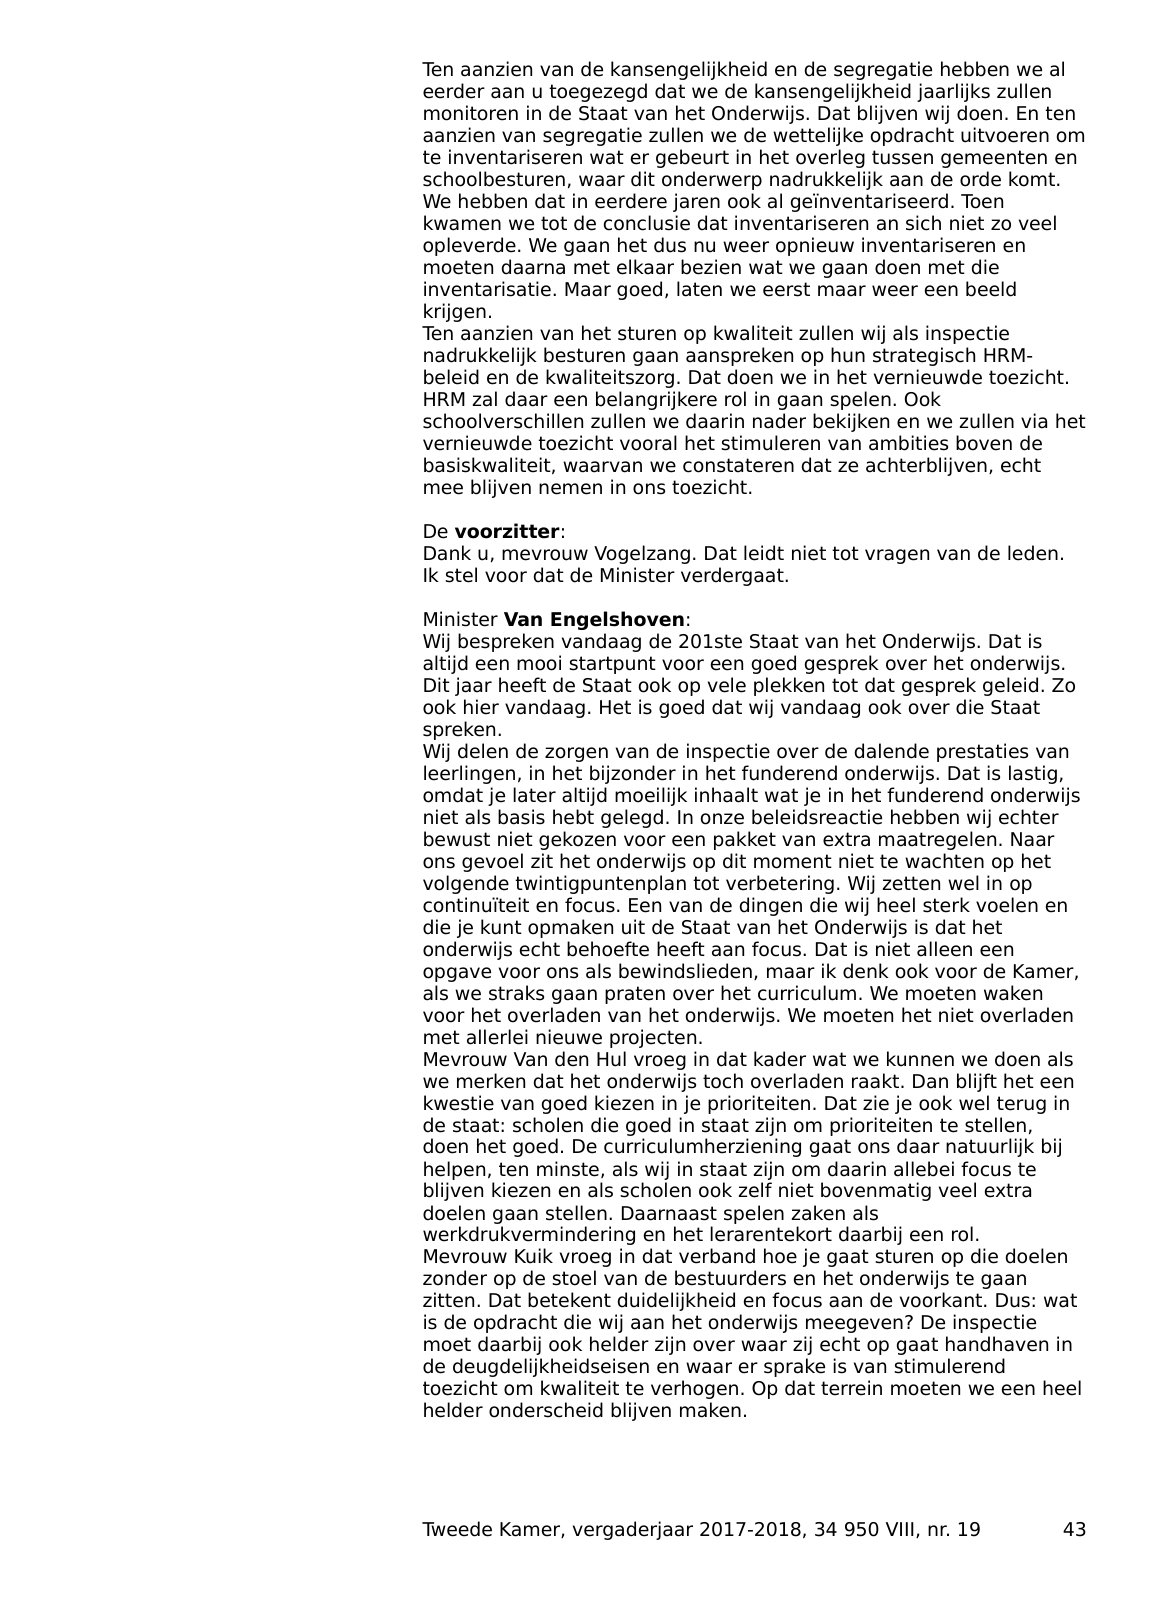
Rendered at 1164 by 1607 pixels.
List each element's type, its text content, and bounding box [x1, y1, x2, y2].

text Wij delen de zorgen van de inspectie over de dalende prestaties van leerlingen, in het bijzonder in het funderend onderwijs. Dat is lastig, omdat je later altijd moeilijk inhaalt wat je in het funderend onderwijs niet als basis hebt gelegd. In onze beleidsreactie hebben wij echter bewust niet gekozen voor een pakket van extra maatregelen. Naar ons gevoel zit het onderwijs op dit moment niet te wachten op het volgende twintigpuntenplan tot verbetering. Wij zetten wel in op continuïteit en focus. Een van de dingen die wij heel sterk voelen en die je kunt opmaken uit de Staat van het Onderwijs is dat het onderwijs echt behoefte heeft aan focus. Dat is niet alleen een opgave voor ons als bewindslieden, maar ik denk ook voor de Kamer, als we straks gaan praten over het curriculum. We moeten waken voor het overladen van het onderwijs. We moeten het niet overladen met allerlei nieuwe projecten. [422, 741, 1087, 1048]
text Dank u, mevrouw Vogelzang. Dat leidt niet tot vragen van de leden. Ik stel voor dat de Minister verdergaat. [422, 543, 1087, 587]
text Ten aanzien van het sturen op kwaliteit zullen wij als inspectie nadrukkelijk besturen gaan aanspreken op hun strategisch HRM-beleid en de kwaliteitszorg. Dat doen we in het vernieuwde toezicht. HRM zal daar een belangrijkere rol in gaan spelen. Ook schoolverschillen zullen we daarin nader bekijken en we zullen via het vernieuwde toezicht vooral het stimuleren van ambities boven de basiskwaliteit, waarvan we constateren dat ze achterblijven, echt mee blijven nemen in ons toezicht. [422, 323, 1087, 499]
text Minister Van Engelshoven: [422, 609, 1087, 631]
text Mevrouw Kuik vroeg in dat verband hoe je gaat sturen op die doelen zonder op de stoel van de bestuurders en het onderwijs te gaan zitten. Dat betekent duidelijkheid en focus aan de voorkant. Dus: wat is de opdracht die wij aan het onderwijs meegeven? De inspectie moet daarbij ook helder zijn over waar zij echt op gaat handhaven in de deugdelijkheidseisen en waar er sprake is van stimulerend toezicht om kwaliteit te verhogen. Op dat terrein moeten we een heel helder onderscheid blijven maken. [422, 1246, 1087, 1422]
text Mevrouw Van den Hul vroeg in dat kader wat we kunnen we doen als we merken dat het onderwijs toch overladen raakt. Dan blijft het een kwestie van goed kiezen in je prioriteiten. Dat zie je ook wel terug in de staat: scholen die goed in staat zijn om prioriteiten te stellen, doen het goed. De curriculumherziening gaat ons daar natuurlijk bij helpen, ten minste, als wij in staat zijn om daarin allebei focus te blijven kiezen en als scholen ook zelf niet bovenmatig veel extra doelen gaan stellen. Daarnaast spelen zaken als werkdrukvermindering en het lerarentekort daarbij een rol. [422, 1048, 1087, 1246]
text Wij bespreken vandaag de 201ste Staat van het Onderwijs. Dat is altijd een mooi startpunt voor een goed gesprek over het onderwijs. Dit jaar heeft de Staat ook op vele plekken tot dat gesprek geleid. Zo ook hier vandaag. Het is goed dat wij vandaag ook over die Staat spreken. [422, 631, 1087, 741]
text Ten aanzien van de kansengelijkheid en de segregatie hebben we al eerder aan u toegezegd dat we de kansengelijkheid jaarlijks zullen monitoren in de Staat van het Onderwijs. Dat blijven wij doen. En ten aanzien van segregatie zullen we de wettelijke opdracht uitvoeren om te inventariseren wat er gebeurt in het overleg tussen gemeenten en schoolbesturen, waar dit onderwerp nadrukkelijk aan de orde komt. We hebben dat in eerdere jaren ook al geïnventariseerd. Toen kwamen we tot de conclusie dat inventariseren an sich niet zo veel opleverde. We gaan het dus nu weer opnieuw inventariseren en moeten daarna met elkaar bezien wat we gaan doen met die inventarisatie. Maar goed, laten we eerst maar weer een beeld krijgen. [422, 59, 1087, 323]
text De voorzitter: [422, 521, 1087, 543]
